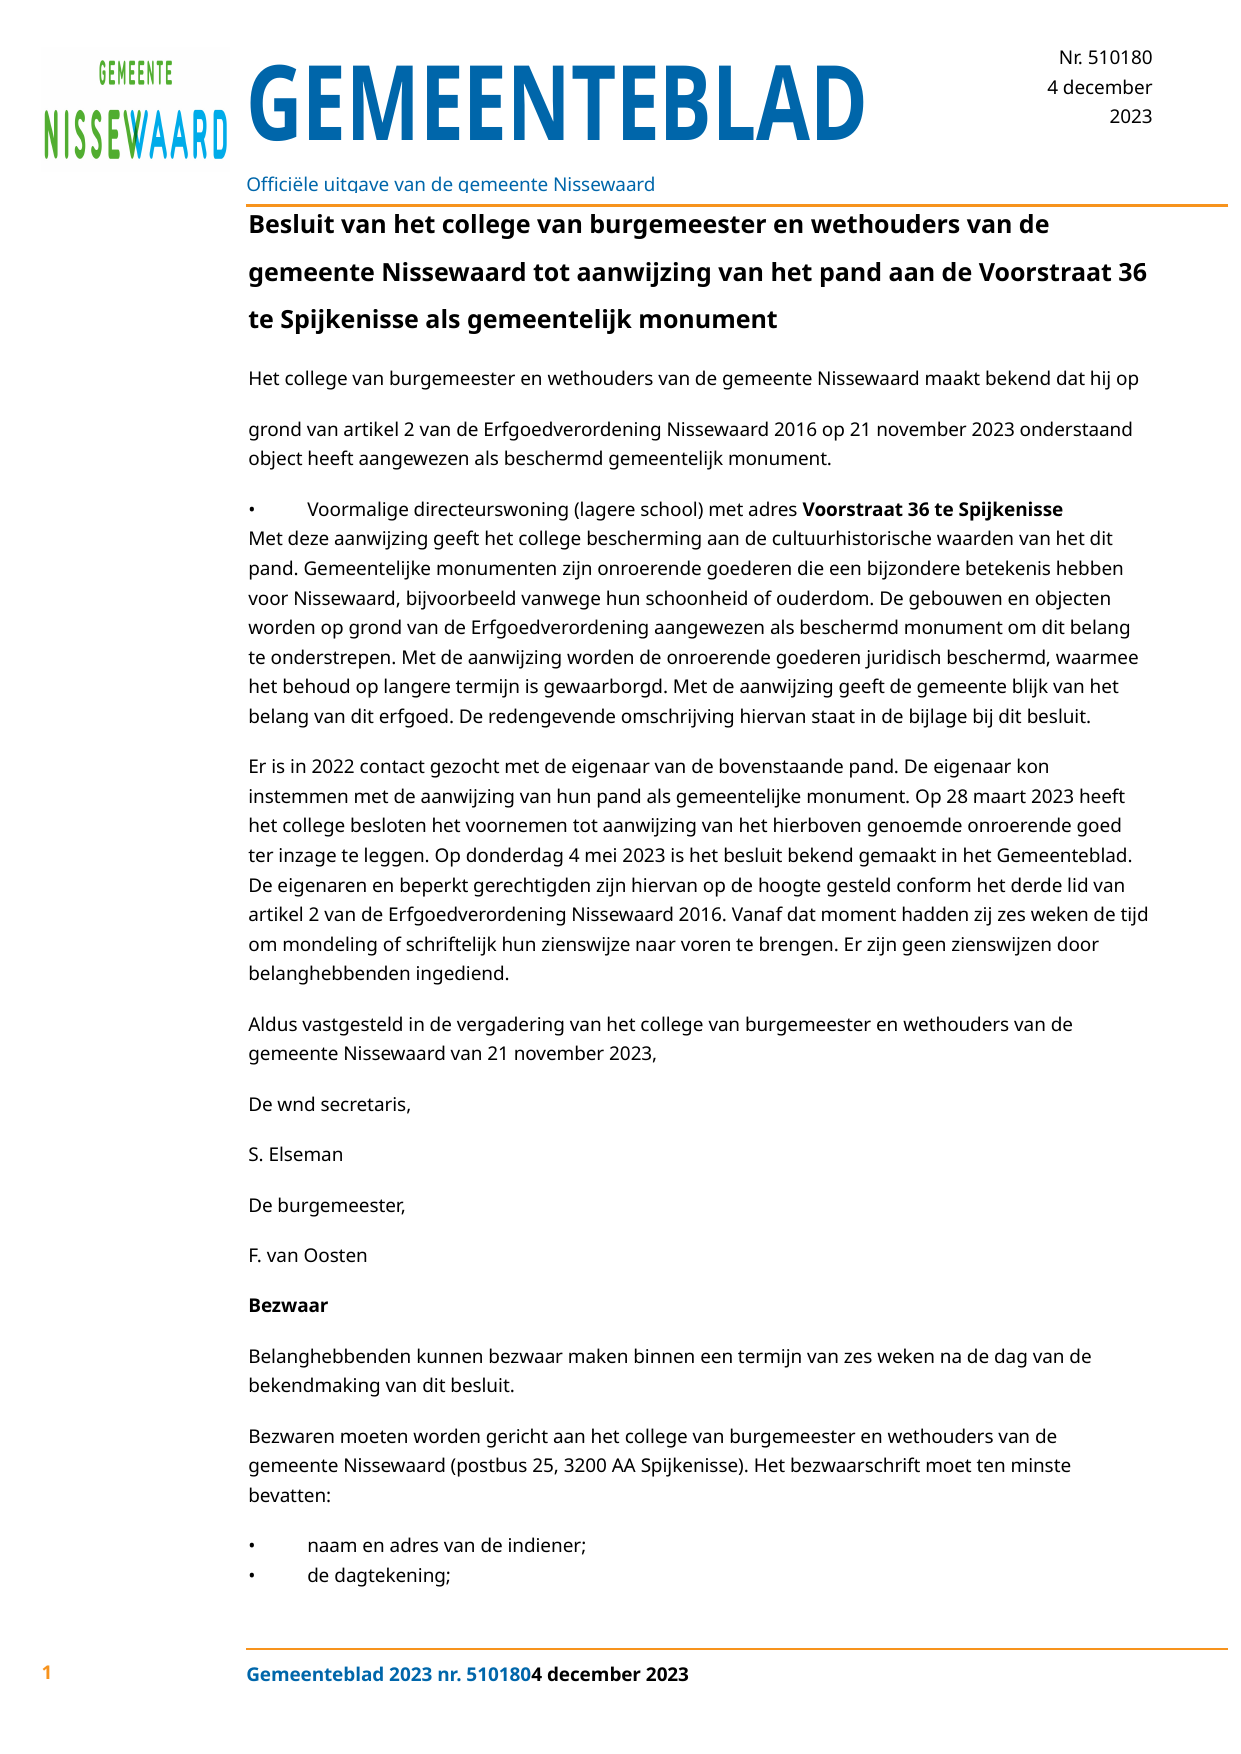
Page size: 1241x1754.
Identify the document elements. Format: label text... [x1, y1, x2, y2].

text Het college van burgemeester en wethouders van de gemeente Nissewaard maakt bekend dat hij op [248, 366, 1152, 391]
text Er is in 2022 contact gezocht met de eigenaar van de bovenstaande pand. De eigenaar kon instemmen met de aanwijzing van hun pand als gemeentelijke monument. Op 28 maart 2023 heeft het college besloten het voornemen tot aanwijzing van het hierboven genoemde onroerende goed ter inzage te leggen. Op donderdag 4 mei 2023 is het besluit bekend gemaakt in het Gemeenteblad. De eigenaren en beperkt gerechtigden zijn hiervan op de hoogte gesteld conform het derde lid van artikel 2 van de Erfgoedverordening Nissewaard 2016. Vanaf dat moment hadden zij zes weken de tijd om mondeling of schriftelijk hun zienswijze naar voren te brengen. Er zijn geen zienswijzen door belanghebbenden ingediend. [248, 753, 1152, 986]
text Bezwaren moeten worden gericht aan het college van burgemeester en wethouders van de gemeente Nissewaard (postbus 25, 3200 AA Spijkenisse). Het bezwaarschrift moet ten minste bevatten: [248, 1423, 1152, 1508]
text grond van artikel 2 van de Erfgoedverordening Nissewaard 2016 op 21 november 2023 onderstaand object heeft aangewezen als beschermd gemeentelijk monument. [248, 416, 1152, 471]
text De burgemeester, [248, 1192, 1152, 1217]
picture [41, 47, 231, 172]
list naam en adres van de indiener; [248, 1533, 1152, 1558]
list de dagtekening; [248, 1562, 1152, 1588]
text Bezwaar [248, 1293, 1152, 1318]
text F. van Oosten [248, 1242, 1152, 1268]
list Voormalige directeurswoning (lagere school) met adres Voorstraat 36 te Spijkenisse [248, 496, 1152, 522]
text De wnd secretaris, [248, 1091, 1152, 1117]
text Belanghebbenden kunnen bezwaar maken binnen een termijn van zes weken na de dag van de bekendmaking van dit besluit. [248, 1343, 1152, 1398]
text S. Elseman [248, 1141, 1152, 1167]
text Met deze aanwijzing geeft het college bescherming aan de cultuurhistorische waarden van het dit pand. Gemeentelijke monumenten zijn onroerende goederen die een bijzondere betekenis hebben voor Nissewaard, bijvoorbeeld vanwege hun schoonheid of ouderdom. De gebouwen en objecten worden op grond van de Erfgoedverordening aangewezen als beschermd monument om dit belang te onderstrepen. Met de aanwijzing worden de onroerende goederen juridisch beschermd, waarmee het behoud op langere termijn is gewaarborgd. Met de aanwijzing geeft de gemeente blijk van het belang van dit erfgoed. De redengevende omschrijving hiervan staat in de bijlage bij dit besluit. [248, 526, 1152, 729]
text Aldus vastgesteld in de vergadering van het college van burgemeester en wethouders van de gemeente Nissewaard van 21 november 2023, [248, 1011, 1152, 1066]
text Besluit van het college van burgemeester en wethouders van de gemeente Nissewaard tot aanwijzing van het pand aan de Voorstraat 36 te Spijkenisse als gemeentelijk monument [248, 207, 1152, 336]
